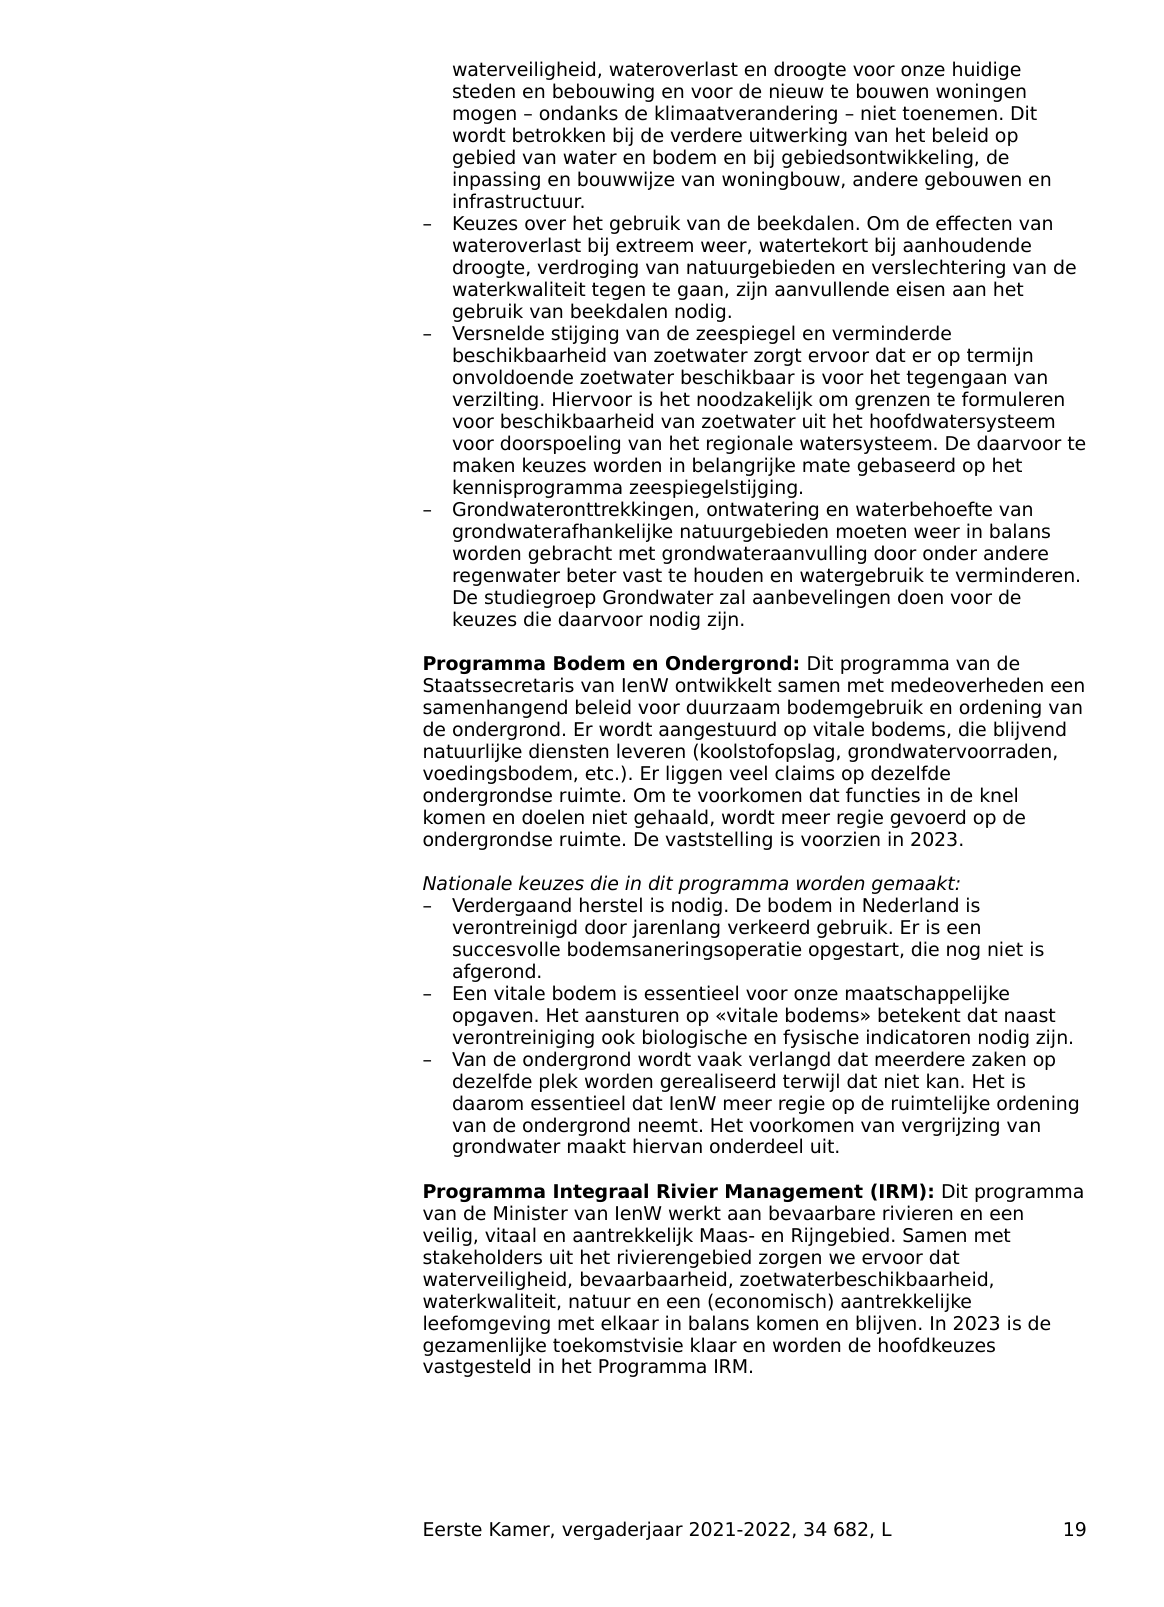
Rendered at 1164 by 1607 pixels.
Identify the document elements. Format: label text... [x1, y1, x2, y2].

text – Een vitale bodem is essentieel voor onze maatschappelijke opgaven. Het aansturen op «vitale bodems» betekent dat naast verontreiniging ook biologische en fysische indicatoren nodig zijn. [422, 983, 1087, 1048]
text – Verdergaand herstel is nodig. De bodem in Nederland is verontreinigd door jarenlang verkeerd gebruik. Er is een succesvolle bodemsaneringsoperatie opgestart, die nog niet is afgerond. [422, 895, 1087, 983]
text Programma Bodem en Ondergrond: Dit programma van de Staatssecretaris van IenW ontwikkelt samen met medeoverheden een samenhangend beleid voor duurzaam bodemgebruik en ordening van de ondergrond. Er wordt aangestuurd op vitale bodems, die blijvend natuurlijke diensten leveren (koolstofopslag, grondwatervoorraden, voedingsbodem, etc.). Er liggen veel claims op dezelfde ondergrondse ruimte. Om te voorkomen dat functies in de knel komen en doelen niet gehaald, wordt meer regie gevoerd op de ondergrondse ruimte. De vaststelling is voorzien in 2023. [422, 653, 1087, 851]
text – Grondwateronttrekkingen, ontwatering en waterbehoefte van grondwaterafhankelijke natuurgebieden moeten weer in balans worden gebracht met grondwateraanvulling door onder andere regenwater beter vast te houden en watergebruik te verminderen. De studiegroep Grondwater zal aanbevelingen doen voor de keuzes die daarvoor nodig zijn. [422, 499, 1087, 631]
text waterveiligheid, wateroverlast en droogte voor onze huidige steden en bebouwing en voor de nieuw te bouwen woningen mogen – ondanks de klimaatverandering – niet toenemen. Dit wordt betrokken bij de verdere uitwerking van het beleid op gebied van water en bodem en bij gebiedsontwikkeling, de inpassing en bouwwijze van woningbouw, andere gebouwen en infrastructuur. [422, 59, 1087, 213]
subtitle Nationale keuzes die in dit programma worden gemaakt: [422, 873, 1087, 895]
text Programma Integraal Rivier Management (IRM): Dit programma van de Minister van IenW werkt aan bevaarbare rivieren en een veilig, vitaal en aantrekkelijk Maas- en Rijngebied. Samen met stakeholders uit het rivierengebied zorgen we ervoor dat waterveiligheid, bevaarbaarheid, zoetwaterbeschikbaarheid, waterkwaliteit, natuur en een (economisch) aantrekkelijke leefomgeving met elkaar in balans komen en blijven. In 2023 is de gezamenlijke toekomstvisie klaar en worden de hoofdkeuzes vastgesteld in het Programma IRM. [422, 1181, 1087, 1378]
text – Keuzes over het gebruik van de beekdalen. Om de effecten van wateroverlast bij extreem weer, watertekort bij aanhoudende droogte, verdroging van natuurgebieden en verslechtering van de waterkwaliteit tegen te gaan, zijn aanvullende eisen aan het gebruik van beekdalen nodig. [422, 213, 1087, 323]
text – Van de ondergrond wordt vaak verlangd dat meerdere zaken op dezelfde plek worden gerealiseerd terwijl dat niet kan. Het is daarom essentieel dat IenW meer regie op de ruimtelijke ordening van de ondergrond neemt. Het voorkomen van vergrijzing van grondwater maakt hiervan onderdeel uit. [422, 1048, 1087, 1158]
text – Versnelde stijging van de zeespiegel en verminderde beschikbaarheid van zoetwater zorgt ervoor dat er op termijn onvoldoende zoetwater beschikbaar is voor het tegengaan van verzilting. Hiervoor is het noodzakelijk om grenzen te formuleren voor beschikbaarheid van zoetwater uit het hoofdwatersysteem voor doorspoeling van het regionale watersysteem. De daarvoor te maken keuzes worden in belangrijke mate gebaseerd op het kennisprogramma zeespiegelstijging. [422, 323, 1087, 499]
